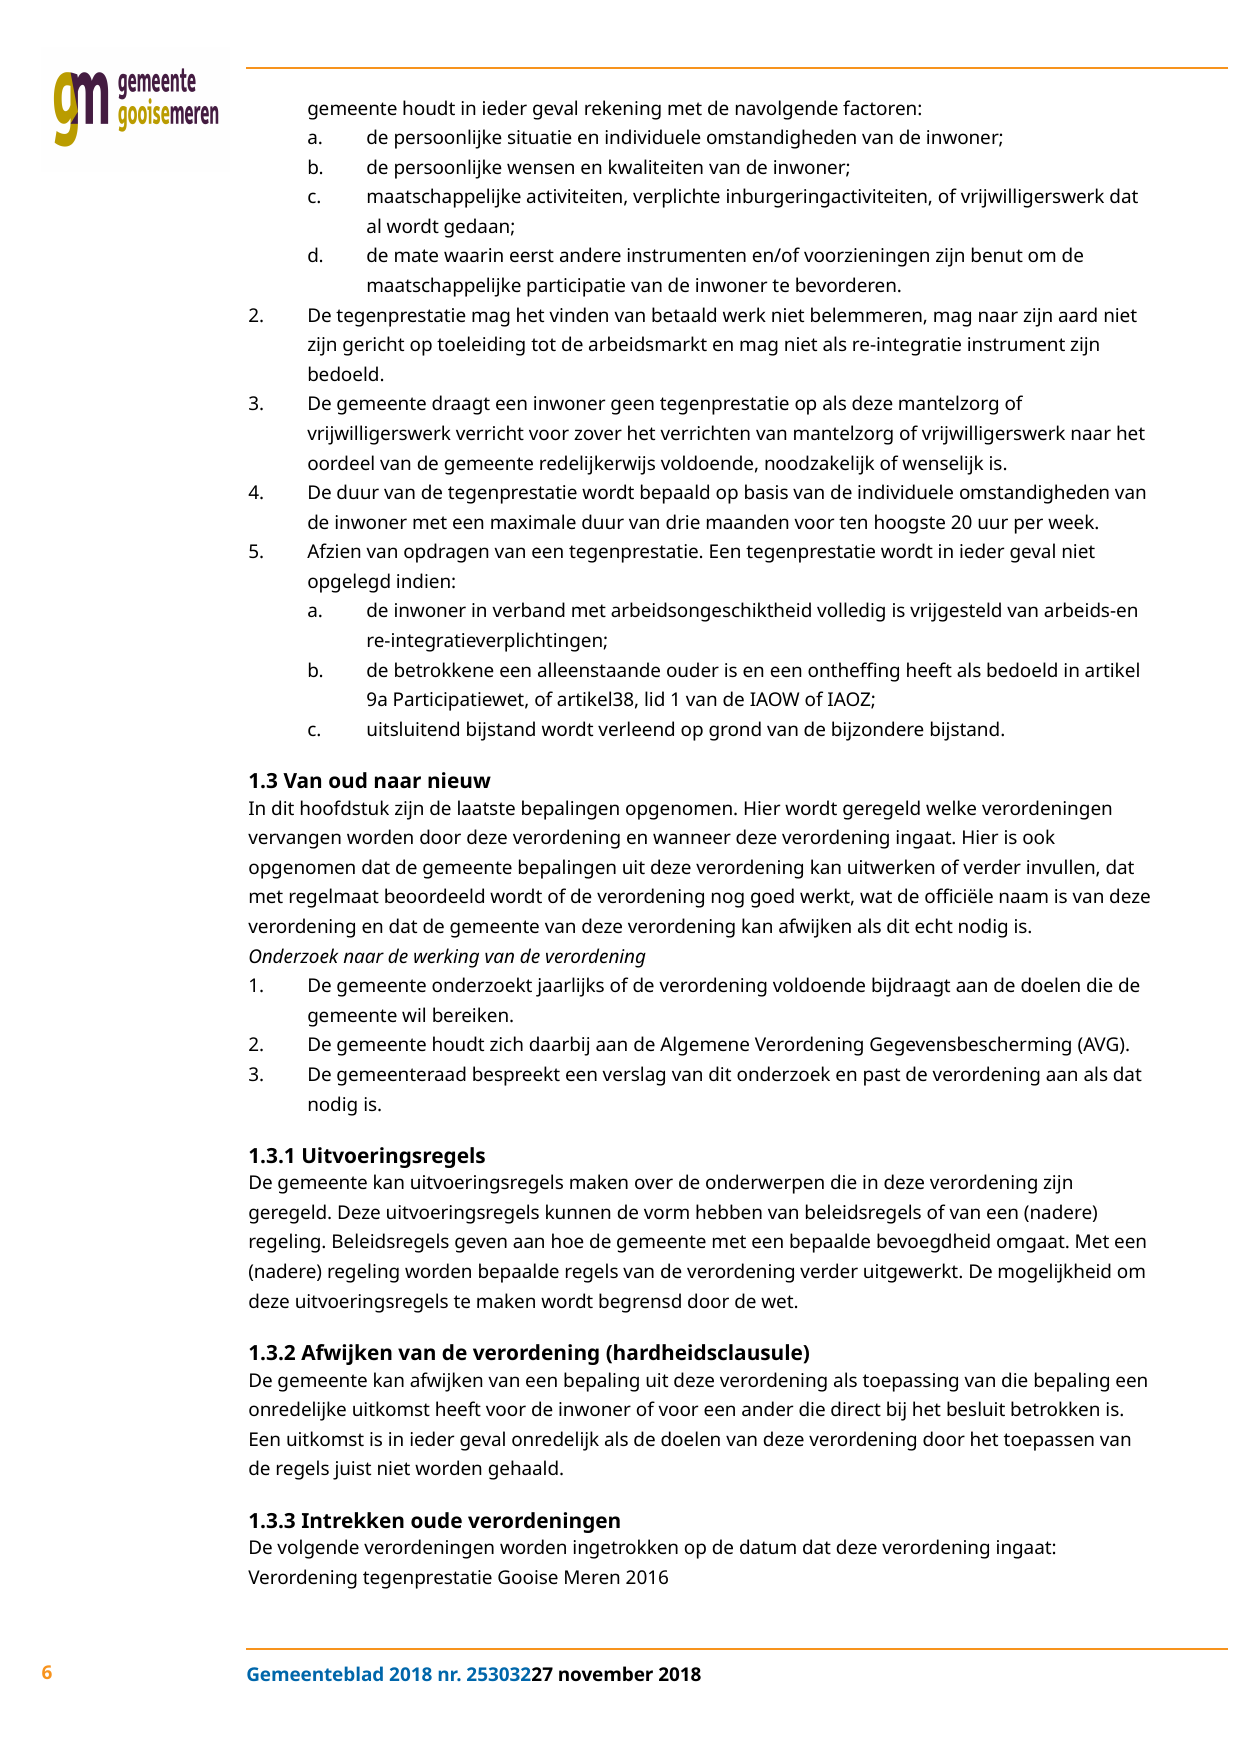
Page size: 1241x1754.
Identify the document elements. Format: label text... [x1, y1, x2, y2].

text 1.3 Van oud naar nieuw [248, 766, 1152, 795]
text 1.3.2 Afwijken van de verordening (hardheidsclausule) [248, 1338, 1152, 1367]
text 1.3.3 Intrekken oude verordeningen [248, 1506, 1152, 1534]
list De gemeenteraad bespreekt een verslag van dit onderzoek en past de verordening aan als dat nodig is. [248, 1061, 1152, 1116]
text De volgende verordeningen worden ingetrokken op de datum dat deze verordening ingaat: [248, 1534, 1152, 1560]
list De tegenprestatie mag het vinden van betaald werk niet belemmeren, mag naar zijn aard niet zijn gericht op toeleiding tot de arbeidsmarkt en mag niet als re-integratie instrument zijn bedoeld. [248, 302, 1152, 387]
list de betrokkene een alleenstaande ouder is en een ontheffing heeft als bedoeld in artikel 9a Participatiewet, of artikel38, lid 1 van de IAOW of IAOZ; [307, 657, 1152, 712]
list de mate waarin eerst andere instrumenten en/of voorzieningen zijn benut om de maatschappelijke participatie van de inwoner te bevorderen. [307, 243, 1152, 298]
text Onderzoek naar de werking van de verordening [248, 943, 1152, 968]
list uitsluitend bijstand wordt verleend op grond van de bijzondere bijstand. [307, 716, 1152, 742]
list De gemeente houdt zich daarbij aan de Algemene Verordening Gegevensbescherming (AVG). [248, 1032, 1152, 1057]
list Afzien van opdragen van een tegenprestatie. Een tegenprestatie wordt in ieder geval niet opgelegd indien: [248, 538, 1152, 594]
text 1.3.1 Uitvoeringsregels [248, 1141, 1152, 1169]
text In dit hoofdstuk zijn de laatste bepalingen opgenomen. Hier wordt geregeld welke verordeningen vervangen worden door deze verordening en wanneer deze verordening ingaat. Hier is ook opgenomen dat de gemeente bepalingen uit deze verordening kan uitwerken of verder invullen, dat met regelmaat beoordeeld wordt of de verordening nog goed werkt, wat de officiële naam is van deze verordening en dat de gemeente van deze verordening kan afwijken als dit echt nodig is. [248, 795, 1152, 939]
text De gemeente kan uitvoeringsregels maken over de onderwerpen die in deze verordening zijn geregeld. Deze uitvoeringsregels kunnen de vorm hebben van beleidsregels of van een (nadere) regeling. Beleidsregels geven aan hoe de gemeente met een bepaalde bevoegdheid omgaat. Met een (nadere) regeling worden bepaalde regels van de verordening verder uitgewerkt. De mogelijkheid om deze uitvoeringsregels te maken wordt begrensd door de wet. [248, 1169, 1152, 1314]
list De duur van de tegenprestatie wordt bepaald op basis van de individuele omstandigheden van de inwoner met een maximale duur van drie maanden voor ten hoogste 20 uur per week. [248, 479, 1152, 535]
text Verordening tegenprestatie Gooise Meren 2016 [248, 1564, 1152, 1590]
list De gemeente onderzoekt jaarlijks of de verordening voldoende bijdraagt aan de doelen die de gemeente wil bereiken. [248, 972, 1152, 1028]
list de persoonlijke wensen en kwaliteiten van de inwoner; [307, 154, 1152, 180]
picture [41, 47, 231, 172]
list gemeente houdt in ieder geval rekening met de navolgende factoren: [248, 95, 1152, 121]
list de inwoner in verband met arbeidsongeschiktheid volledig is vrijgesteld van arbeids-en re-integratieverplichtingen; [307, 598, 1152, 653]
list maatschappelijke activiteiten, verplichte inburgeringactiviteiten, of vrijwilligerswerk dat al wordt gedaan; [307, 183, 1152, 239]
list de persoonlijke situatie en individuele omstandigheden van de inwoner; [307, 124, 1152, 150]
list De gemeente draagt een inwoner geen tegenprestatie op als deze mantelzorg of vrijwilligerswerk verricht voor zover het verrichten van mantelzorg of vrijwilligerswerk naar het oordeel van de gemeente redelijkerwijs voldoende, noodzakelijk of wenselijk is. [248, 391, 1152, 476]
text De gemeente kan afwijken van een bepaling uit deze verordening als toepassing van die bepaling een onredelijke uitkomst heeft voor de inwoner of voor een ander die direct bij het besluit betrokken is. Een uitkomst is in ieder geval onredelijk als de doelen van deze verordening door het toepassen van de regels juist niet worden gehaald. [248, 1367, 1152, 1481]
